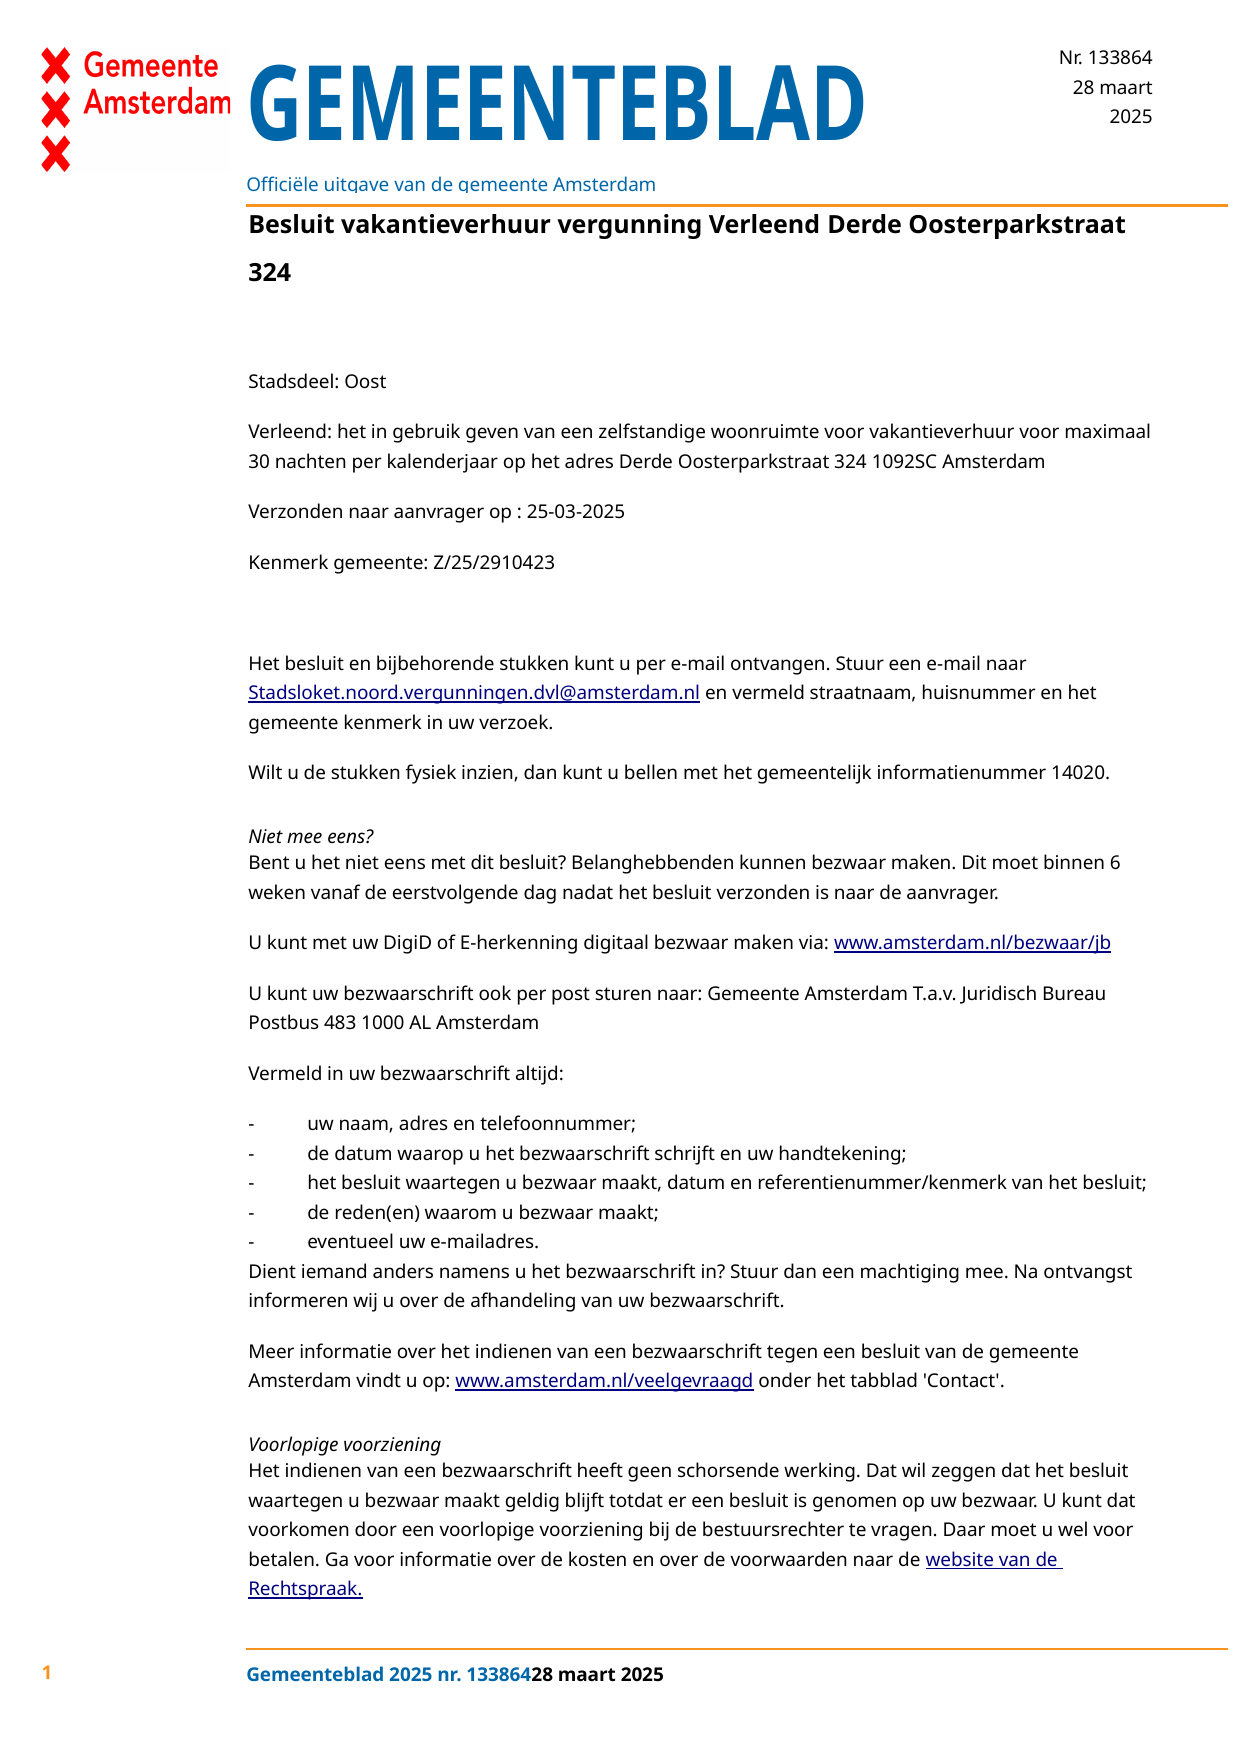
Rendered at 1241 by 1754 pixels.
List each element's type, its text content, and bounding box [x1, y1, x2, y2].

text Besluit vakantieverhuur vergunning Verleend Derde Oosterparkstraat 324 [248, 207, 1152, 288]
text Verzonden naar aanvrager op : 25-03-2025 [248, 499, 1152, 524]
text Wilt u de stukken fysiek inzien, dan kunt u bellen met het gemeentelijk informatienummer 14020. [248, 759, 1152, 785]
picture [41, 47, 231, 172]
list de datum waarop u het bezwaarschrift schrijft en uw handtekening; [248, 1140, 1152, 1165]
text Dient iemand anders namens u het bezwaarschrift in? Stuur dan een machtiging mee. Na ontvangst informeren wij u over de afhandeling van uw bezwaarschrift. [248, 1258, 1152, 1313]
list eventueel uw e-mailadres. [248, 1228, 1152, 1254]
text Kenmerk gemeente: Z/25/2910423 [248, 549, 1152, 575]
list de reden(en) waarom u bezwaar maakt; [248, 1199, 1152, 1224]
text U kunt met uw DigiD of E-herkenning digitaal bezwaar maken via: www.amsterdam.nl/bezwaar/jb [248, 929, 1152, 955]
text Vermeld in uw bezwaarschrift altijd: [248, 1060, 1152, 1085]
list uw naam, adres en telefoonnummer; [248, 1110, 1152, 1136]
text Verleend: het in gebruik geven van een zelfstandige woonruimte voor vakantieverhuur voor maximaal 30 nachten per kalenderjaar op het adres Derde Oosterparkstraat 324 1092SC Amsterdam [248, 419, 1152, 474]
text Het indienen van een bezwaarschrift heeft geen schorsende werking. Dat wil zeggen dat het besluit waartegen u bezwaar maakt geldig blijft totdat er een besluit is genomen op uw bezwaar. U kunt dat voorkomen door een voorlopige voorziening bij de bestuursrechter te vragen. Daar moet u wel voor betalen. Ga voor informatie over de kosten en over de voorwaarden naar de website van de Rechtspraak. [248, 1457, 1152, 1601]
text Bent u het niet eens met dit besluit? Belanghebbenden kunnen bezwaar maken. Dit moet binnen 6 weken vanaf de eerstvolgende dag nadat het besluit verzonden is naar de aanvrager. [248, 849, 1152, 904]
text Niet mee eens? [248, 823, 1152, 849]
text Meer informatie over het indienen van een bezwaarschrift tegen een besluit van de gemeente Amsterdam vindt u op: www.amsterdam.nl/veelgevraagd onder het tabblad 'Contact'. [248, 1338, 1152, 1393]
list het besluit waartegen u bezwaar maakt, datum en referentienummer/kenmerk van het besluit; [248, 1169, 1152, 1195]
text U kunt uw bezwaarschrift ook per post sturen naar: Gemeente Amsterdam T.a.v. Juridisch Bureau Postbus 483 1000 AL Amsterdam [248, 980, 1152, 1035]
text Het besluit en bijbehorende stukken kunt u per e-mail ontvangen. Stuur een e-mail naar Stadsloket.noord.vergunningen.dvl@amsterdam.nl en vermeld straatnaam, huisnummer en het gemeente kenmerk in uw verzoek. [248, 650, 1152, 735]
text Stadsdeel: Oost [248, 368, 1152, 394]
text Voorlopige voorziening [248, 1432, 1152, 1457]
